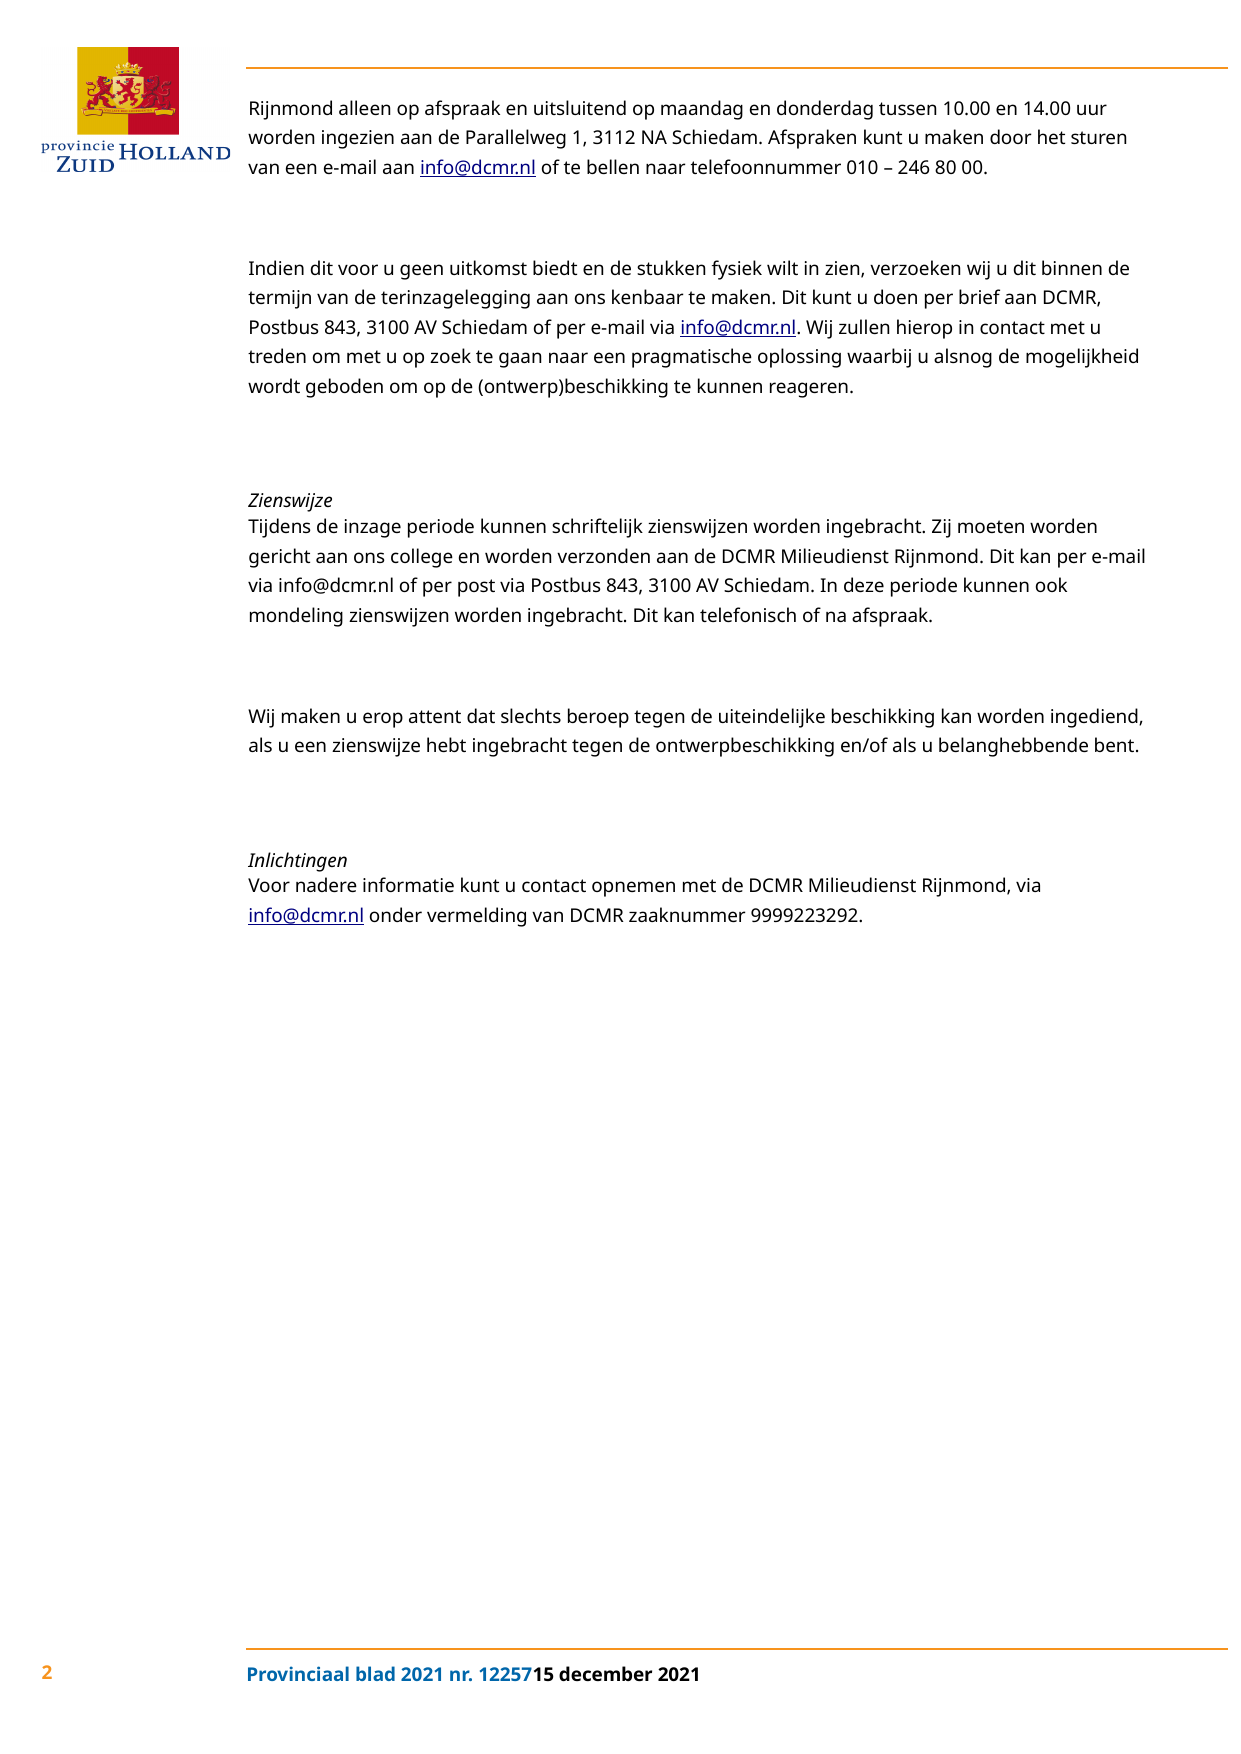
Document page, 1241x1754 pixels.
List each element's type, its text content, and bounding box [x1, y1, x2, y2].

text Tijdens de inzage periode kunnen schriftelijk zienswijzen worden ingebracht. Zij moeten worden gericht aan ons college en worden verzonden aan de DCMR Milieudienst Rijnmond. Dit kan per e-mail via info@dcmr.nl of per post via Postbus 843, 3100 AV Schiedam. In deze periode kunnen ook mondeling zienswijzen worden ingebracht. Dit kan telefonisch of na afspraak. [248, 513, 1152, 628]
text Wij maken u erop attent dat slechts beroep tegen de uiteindelijke beschikking kan worden ingediend, als u een zienswijze hebt ingebracht tegen de ontwerpbeschikking en/of als u belanghebbende bent. [248, 703, 1152, 758]
text Zienswijze [248, 487, 1152, 513]
text Indien dit voor u geen uitkomst biedt en de stukken fysiek wilt in zien, verzoeken wij u dit binnen de termijn van de terinzagelegging aan ons kenbaar te maken. Dit kunt u doen per brief aan DCMR, Postbus 843, 3100 AV Schiedam of per e-mail via info@dcmr.nl. Wij zullen hierop in contact met u treden om met u op zoek te gaan naar een pragmatische oplossing waarbij u alsnog de mogelijkheid wordt geboden om op de (ontwerp)beschikking te kunnen reageren. [248, 255, 1152, 399]
picture [41, 47, 231, 172]
text Rijnmond alleen op afspraak en uitsluitend op maandag en donderdag tussen 10.00 en 14.00 uur worden ingezien aan de Parallelweg 1, 3112 NA Schiedam. Afspraken kunt u maken door het sturen van een e-mail aan info@dcmr.nl of te bellen naar telefoonnummer 010 – 246 80 00. [248, 95, 1152, 180]
text Inlichtingen [248, 847, 1152, 872]
text Voor nadere informatie kunt u contact opnemen met de DCMR Milieudienst Rijnmond, via info@dcmr.nl onder vermelding van DCMR zaaknummer 9999223292. [248, 872, 1152, 928]
